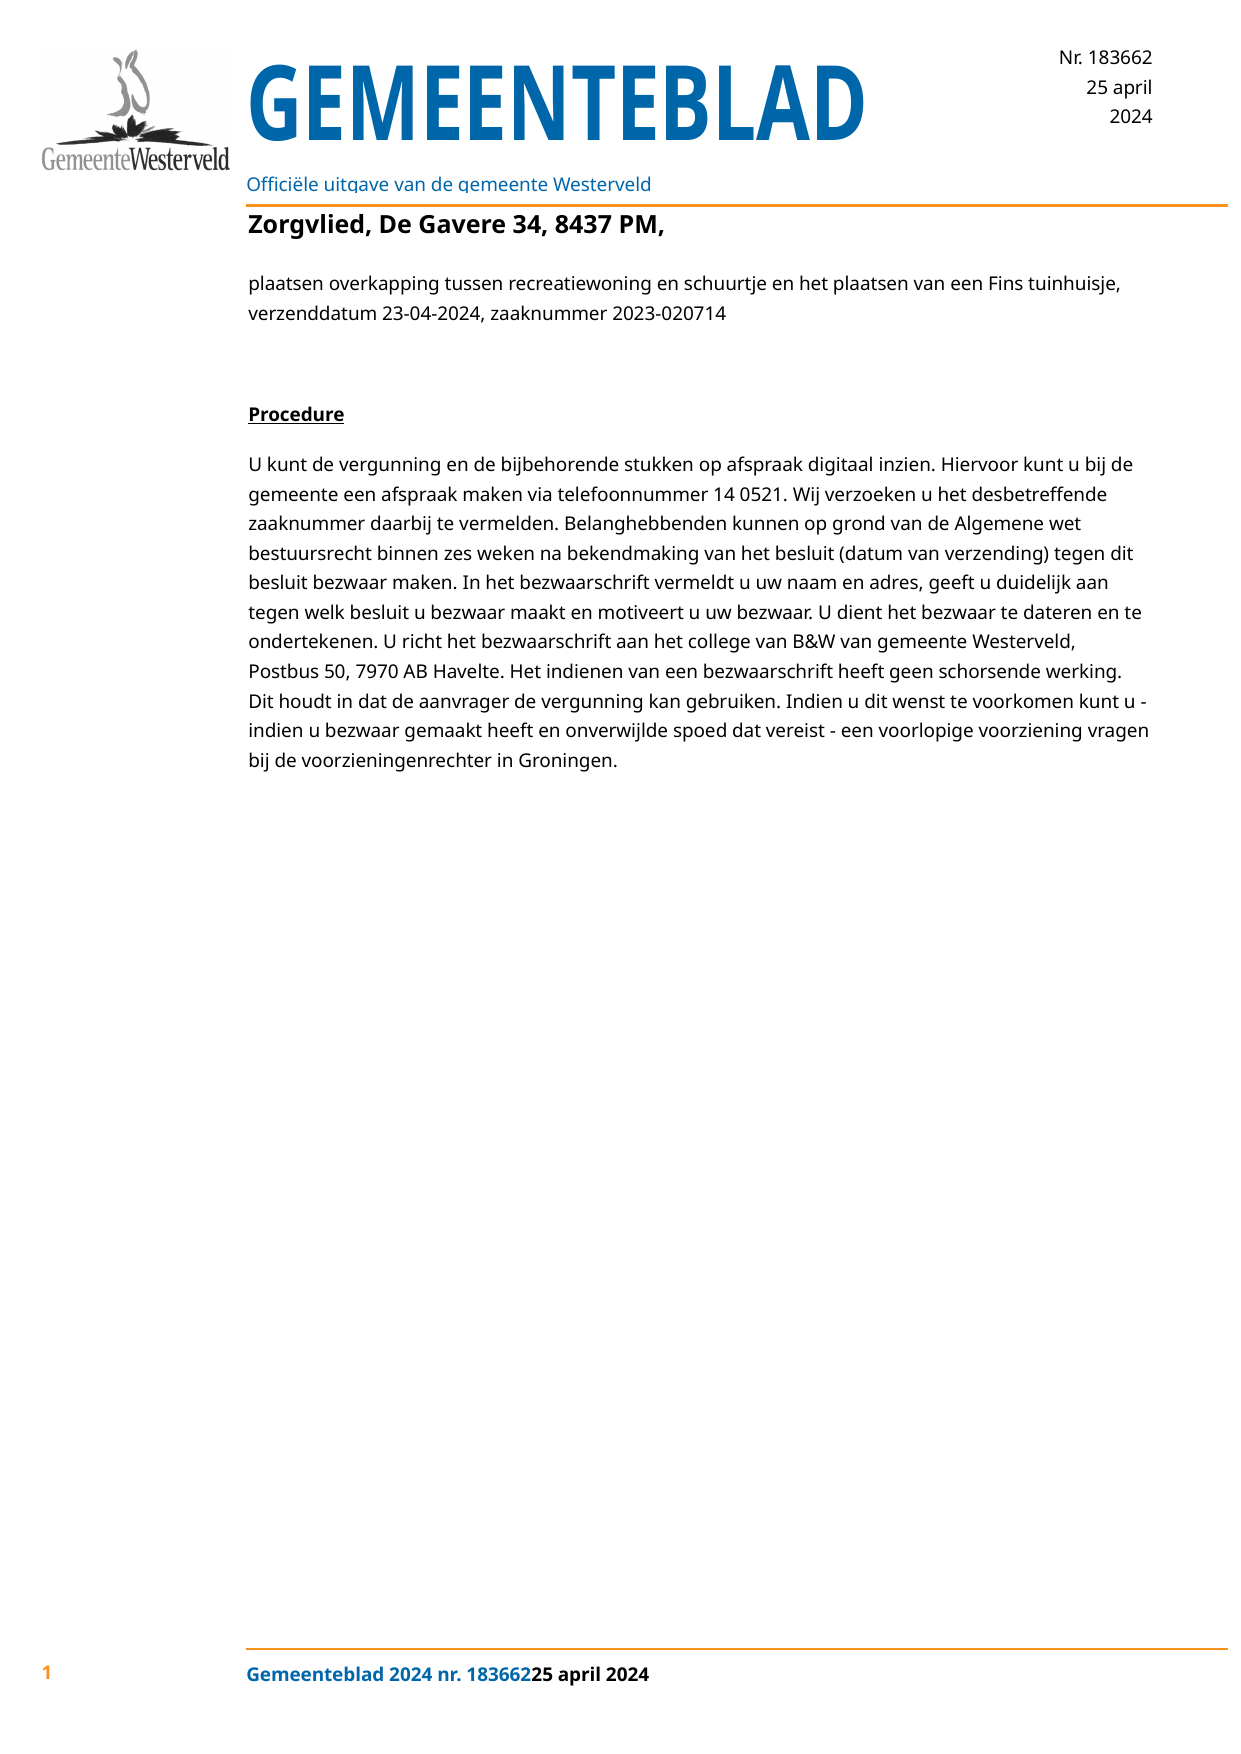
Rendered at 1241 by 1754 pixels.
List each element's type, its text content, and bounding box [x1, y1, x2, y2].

text Procedure [248, 401, 1152, 426]
text plaatsen overkapping tussen recreatiewoning en schuurtje en het plaatsen van een Fins tuinhuisje, verzenddatum 23-04-2024, zaaknummer 2023-020714 [248, 270, 1152, 326]
text Zorgvlied, De Gavere 34, 8437 PM, [248, 207, 1152, 241]
text U kunt de vergunning en de bijbehorende stukken op afspraak digitaal inzien. Hiervoor kunt u bij de gemeente een afspraak maken via telefoonnummer 14 0521. Wij verzoeken u het desbetreffende zaaknummer daarbij te vermelden. Belanghebbenden kunnen op grond van de Algemene wet bestuursrecht binnen zes weken na bekendmaking van het besluit (datum van verzending) tegen dit besluit bezwaar maken. In het bezwaarschrift vermeldt u uw naam en adres, geeft u duidelijk aan tegen welk besluit u bezwaar maakt en motiveert u uw bezwaar. U dient het bezwaar te dateren en te ondertekenen. U richt het bezwaarschrift aan het college van B&W van gemeente Westerveld, Postbus 50, 7970 AB Havelte. Het indienen van een bezwaarschrift heeft geen schorsende werking. Dit houdt in dat de aanvrager de vergunning kan gebruiken. Indien u dit wenst te voorkomen kunt u - indien u bezwaar gemaakt heeft en onverwijlde spoed dat vereist - een voorlopige voorziening vragen bij de voorzieningenrechter in Groningen. [248, 451, 1152, 773]
picture [41, 47, 231, 172]
